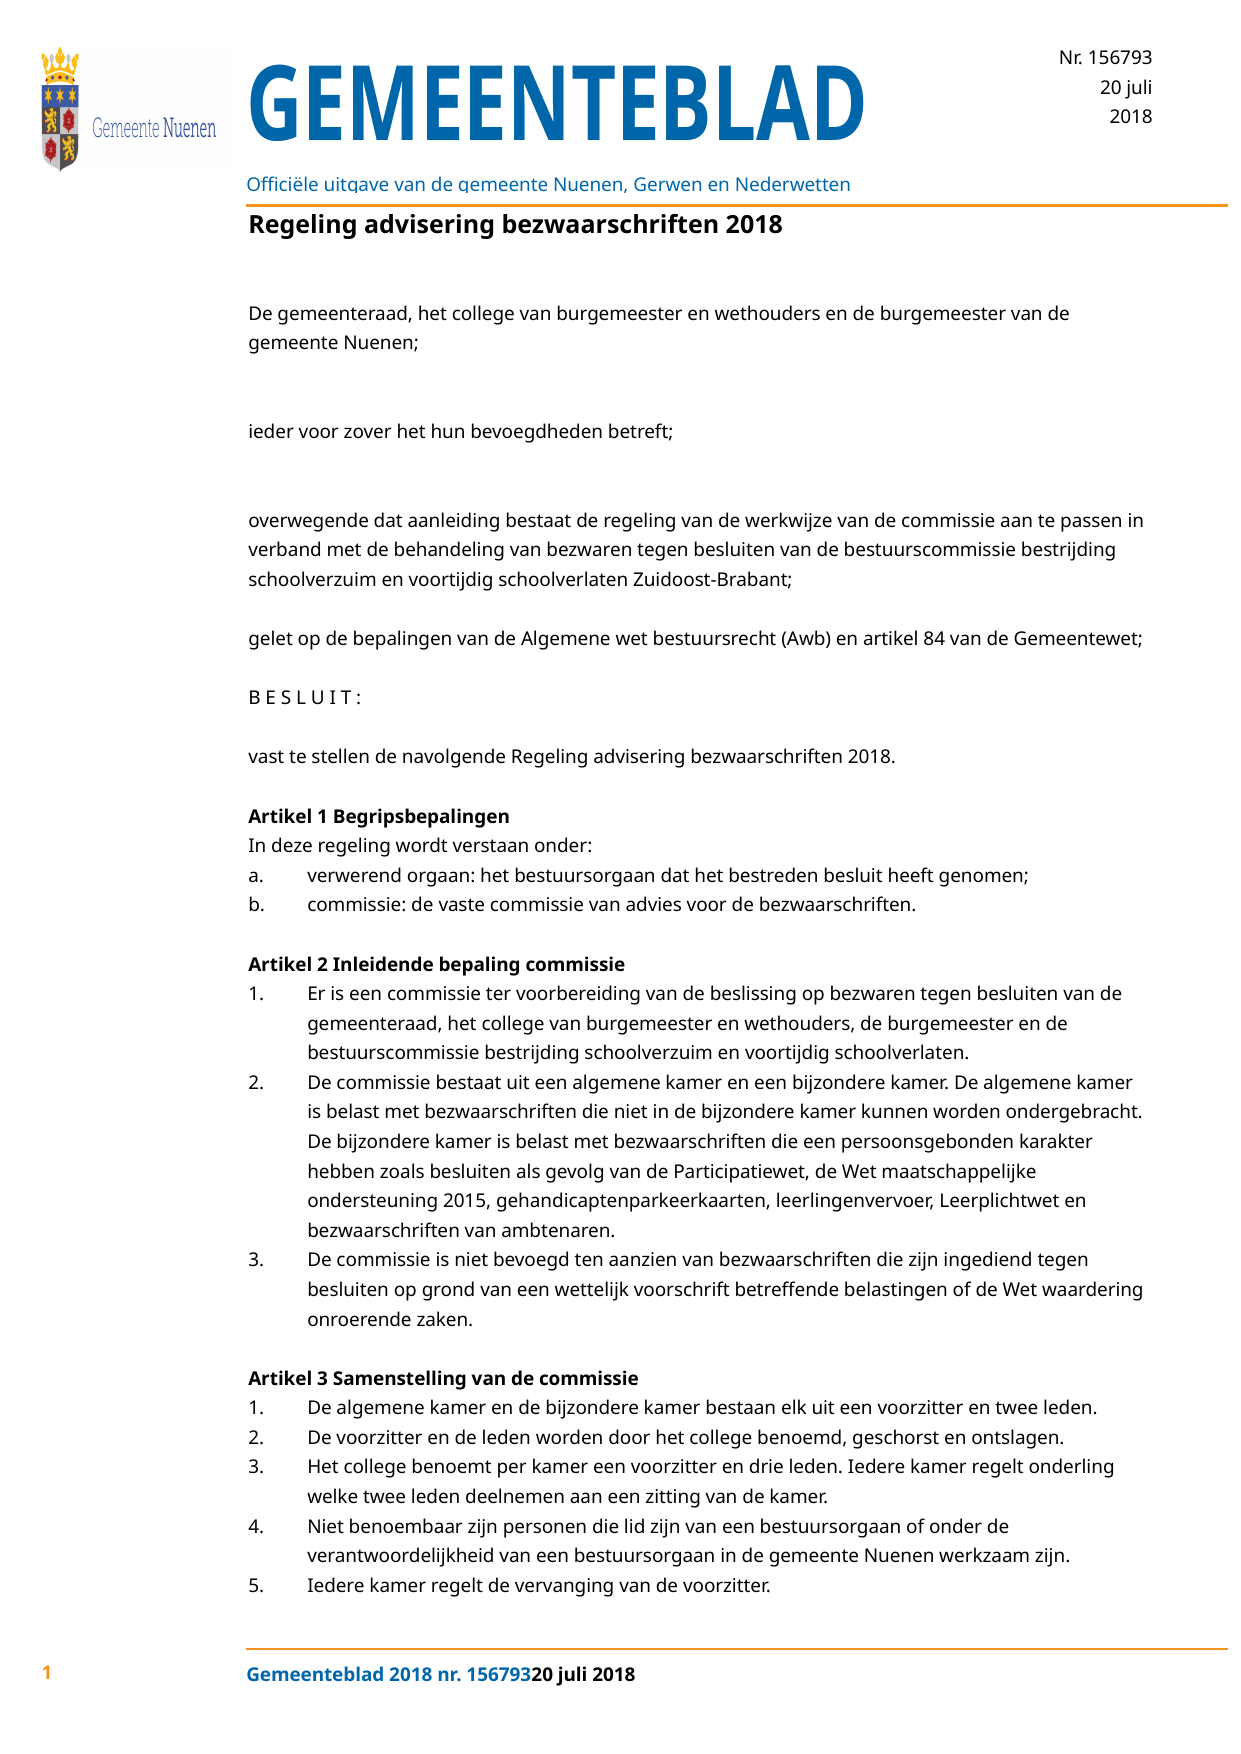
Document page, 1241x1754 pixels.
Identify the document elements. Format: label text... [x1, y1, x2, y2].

list verwerend orgaan: het bestuursorgaan dat het bestreden besluit heeft genomen; [248, 862, 1152, 888]
picture [41, 47, 231, 172]
text Artikel 1 Begripsbepalingen [248, 803, 1152, 828]
text Artikel 3 Samenstelling van de commissie [248, 1365, 1152, 1391]
list commissie: de vaste commissie van advies voor de bezwaarschriften. [248, 892, 1152, 917]
text gelet op de bepalingen van de Algemene wet bestuursrecht (Awb) en artikel 84 van de Gemeentewet; [248, 625, 1152, 651]
text Regeling advisering bezwaarschriften 2018 [248, 207, 1152, 241]
text De gemeenteraad, het college van burgemeester en wethouders en de burgemeester van de gemeente Nuenen; [248, 300, 1152, 355]
list De commissie is niet bevoegd ten aanzien van bezwaarschriften die zijn ingediend tegen besluiten op grond van een wettelijk voorschrift betreffende belastingen of de Wet waardering onroerende zaken. [248, 1247, 1152, 1331]
list De voorzitter en de leden worden door het college benoemd, geschorst en ontslagen. [248, 1424, 1152, 1450]
text Artikel 2 Inleidende bepaling commissie [248, 951, 1152, 976]
text vast te stellen de navolgende Regeling advisering bezwaarschriften 2018. [248, 744, 1152, 769]
list Er is een commissie ter voorbereiding van de beslissing op bezwaren tegen besluiten van de gemeenteraad, het college van burgemeester en wethouders, de burgemeester en de bestuurscommissie bestrijding schoolverzuim en voortijdig schoolverlaten. [248, 980, 1152, 1065]
text B E S L U I T : [248, 684, 1152, 710]
list Iedere kamer regelt de vervanging van de voorzitter. [248, 1572, 1152, 1598]
text overwegende dat aanleiding bestaat de regeling van de werkwijze van de commissie aan te passen in verband met de behandeling van bezwaren tegen besluiten van de bestuurscommissie bestrijding schoolverzuim en voortijdig schoolverlaten Zuidoost-Brabant; [248, 507, 1152, 592]
list Niet benoembaar zijn personen die lid zijn van een bestuursorgaan of onder de verantwoordelijkheid van een bestuursorgaan in de gemeente Nuenen werkzaam zijn. [248, 1513, 1152, 1568]
list Het college benoemt per kamer een voorzitter en drie leden. Iedere kamer regelt onderling welke twee leden deelnemen aan een zitting van de kamer. [248, 1454, 1152, 1509]
text ieder voor zover het hun bevoegdheden betreft; [248, 418, 1152, 444]
list De algemene kamer en de bijzondere kamer bestaan elk uit een voorzitter en twee leden. [248, 1394, 1152, 1420]
list De commissie bestaat uit een algemene kamer en een bijzondere kamer. De algemene kamer is belast met bezwaarschriften die niet in de bijzondere kamer kunnen worden ondergebracht. De bijzondere kamer is belast met bezwaarschriften die een persoonsgebonden karakter hebben zoals besluiten als gevolg van de Participatiewet, de Wet maatschappelijke ondersteuning 2015, gehandicaptenparkeerkaarten, leerlingenvervoer, Leerplichtwet en bezwaarschriften van ambtenaren. [248, 1069, 1152, 1243]
text In deze regeling wordt verstaan onder: [248, 832, 1152, 858]
